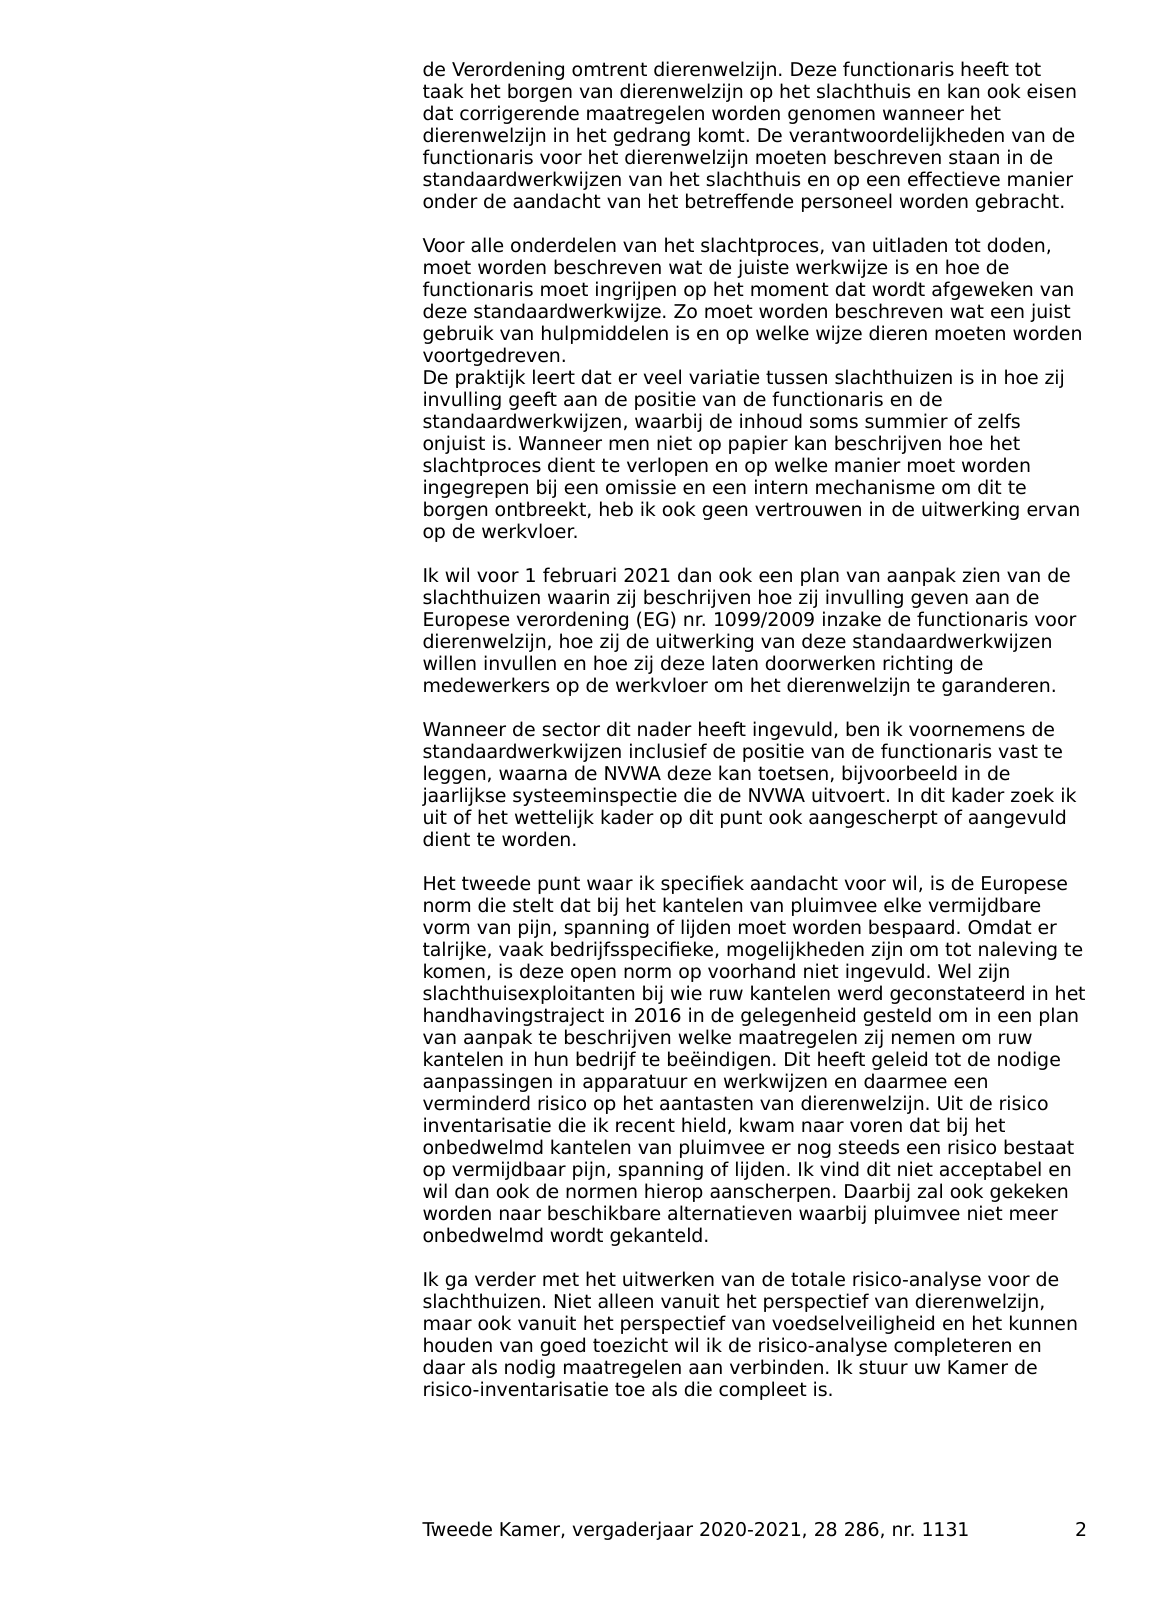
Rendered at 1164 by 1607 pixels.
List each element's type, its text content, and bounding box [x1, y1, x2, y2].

text Het tweede punt waar ik specifiek aandacht voor wil, is de Europese norm die stelt dat bij het kantelen van pluimvee elke vermijdbare vorm van pijn, spanning of lijden moet worden bespaard. Omdat er talrijke, vaak bedrijfsspecifieke, mogelijkheden zijn om tot naleving te komen, is deze open norm op voorhand niet ingevuld. Wel zijn slachthuisexploitanten bij wie ruw kantelen werd geconstateerd in het handhavingstraject in 2016 in de gelegenheid gesteld om in een plan van aanpak te beschrijven welke maatregelen zij nemen om ruw kantelen in hun bedrijf te beëindigen. Dit heeft geleid tot de nodige aanpassingen in apparatuur en werkwijzen en daarmee een verminderd risico op het aantasten van dierenwelzijn. Uit de risico inventarisatie die ik recent hield, kwam naar voren dat bij het onbedwelmd kantelen van pluimvee er nog steeds een risico bestaat op vermijdbaar pijn, spanning of lijden. Ik vind dit niet acceptabel en wil dan ook de normen hierop aanscherpen. Daarbij zal ook gekeken worden naar beschikbare alternatieven waarbij pluimvee niet meer onbedwelmd wordt gekanteld. [422, 873, 1087, 1247]
text Voor alle onderdelen van het slachtproces, van uitladen tot doden, moet worden beschreven wat de juiste werkwijze is en hoe de functionaris moet ingrijpen op het moment dat wordt afgeweken van deze standaardwerkwijze. Zo moet worden beschreven wat een juist gebruik van hulpmiddelen is en op welke wijze dieren moeten worden voortgedreven. [422, 235, 1087, 367]
text de Verordening omtrent dierenwelzijn. Deze functionaris heeft tot taak het borgen van dierenwelzijn op het slachthuis en kan ook eisen dat corrigerende maatregelen worden genomen wanneer het dierenwelzijn in het gedrang komt. De verantwoordelijkheden van de functionaris voor het dierenwelzijn moeten beschreven staan in de standaardwerkwijzen van het slachthuis en op een effectieve manier onder de aandacht van het betreffende personeel worden gebracht. [422, 59, 1087, 213]
text De praktijk leert dat er veel variatie tussen slachthuizen is in hoe zij invulling geeft aan de positie van de functionaris en de standaardwerkwijzen, waarbij de inhoud soms summier of zelfs onjuist is. Wanneer men niet op papier kan beschrijven hoe het slachtproces dient te verlopen en op welke manier moet worden ingegrepen bij een omissie en een intern mechanisme om dit te borgen ontbreekt, heb ik ook geen vertrouwen in de uitwerking ervan op de werkvloer. [422, 367, 1087, 543]
text Ik ga verder met het uitwerken van de totale risico-analyse voor de slachthuizen. Niet alleen vanuit het perspectief van dierenwelzijn, maar ook vanuit het perspectief van voedselveiligheid en het kunnen houden van goed toezicht wil ik de risico-analyse completeren en daar als nodig maatregelen aan verbinden. Ik stuur uw Kamer de risico-inventarisatie toe als die compleet is. [422, 1269, 1087, 1401]
text Ik wil voor 1 februari 2021 dan ook een plan van aanpak zien van de slachthuizen waarin zij beschrijven hoe zij invulling geven aan de Europese verordening (EG) nr. 1099/2009 inzake de functionaris voor dierenwelzijn, hoe zij de uitwerking van deze standaardwerkwijzen willen invullen en hoe zij deze laten doorwerken richting de medewerkers op de werkvloer om het dierenwelzijn te garanderen. [422, 565, 1087, 697]
text Wanneer de sector dit nader heeft ingevuld, ben ik voornemens de standaardwerkwijzen inclusief de positie van de functionaris vast te leggen, waarna de NVWA deze kan toetsen, bijvoorbeeld in de jaarlijkse systeeminspectie die de NVWA uitvoert. In dit kader zoek ik uit of het wettelijk kader op dit punt ook aangescherpt of aangevuld dient te worden. [422, 719, 1087, 851]
